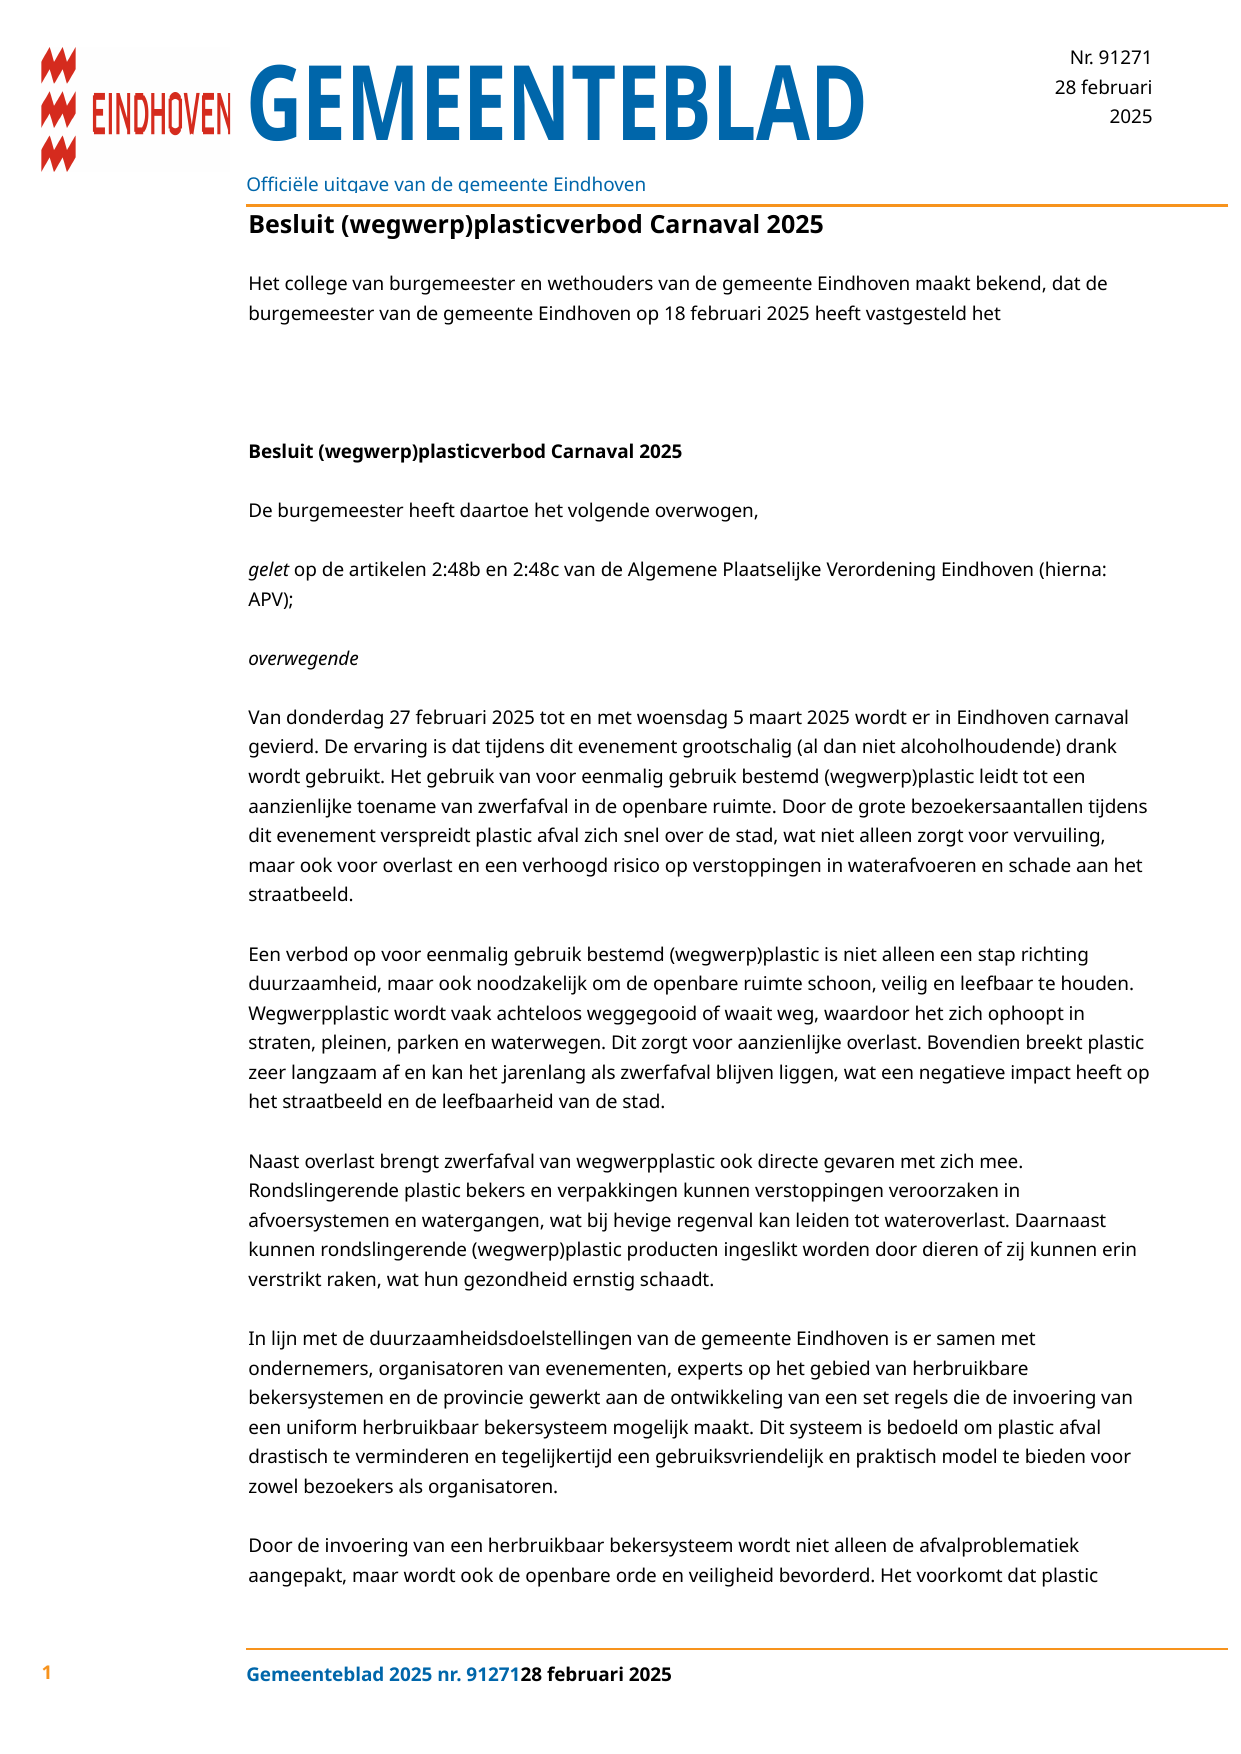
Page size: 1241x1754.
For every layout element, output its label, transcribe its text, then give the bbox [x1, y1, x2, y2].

text Een verbod op voor eenmalig gebruik bestemd (wegwerp)plastic is niet alleen een stap richting duurzaamheid, maar ook noodzakelijk om de openbare ruimte schoon, veilig en leefbaar te houden. Wegwerpplastic wordt vaak achteloos weggegooid of waait weg, waardoor het zich ophoopt in straten, pleinen, parken en waterwegen. Dit zorgt voor aanzienlijke overlast. Bovendien breekt plastic zeer langzaam af en kan het jarenlang als zwerfafval blijven liggen, wat een negatieve impact heeft op het straatbeeld en de leefbaarheid van de stad. [248, 941, 1152, 1114]
text Van donderdag 27 februari 2025 tot en met woensdag 5 maart 2025 wordt er in Eindhoven carnaval gevierd. De ervaring is dat tijdens dit evenement grootschalig (al dan niet alcoholhoudende) drank wordt gebruikt. Het gebruik van voor eenmalig gebruik bestemd (wegwerp)plastic leidt tot een aanzienlijke toename van zwerfafval in de openbare ruimte. Door de grote bezoekersaantallen tijdens dit evenement verspreidt plastic afval zich snel over de stad, wat niet alleen zorgt voor vervuiling, maar ook voor overlast en een verhoogd risico op verstoppingen in waterafvoeren en schade aan het straatbeeld. [248, 704, 1152, 907]
text Naast overlast brengt zwerfafval van wegwerpplastic ook directe gevaren met zich mee. Rondslingerende plastic bekers en verpakkingen kunnen verstoppingen veroorzaken in afvoersystemen en watergangen, wat bij hevige regenval kan leiden tot wateroverlast. Daarnaast kunnen rondslingerende (wegwerp)plastic producten ingeslikt worden door dieren of zij kunnen erin verstrikt raken, wat hun gezondheid ernstig schaadt. [248, 1148, 1152, 1292]
text Het college van burgemeester en wethouders van de gemeente Eindhoven maakt bekend, dat de burgemeester van de gemeente Eindhoven op 18 februari 2025 heeft vastgesteld het [248, 270, 1152, 326]
text De burgemeester heeft daartoe het volgende overwogen, [248, 497, 1152, 523]
text In lijn met de duurzaamheidsdoelstellingen van de gemeente Eindhoven is er samen met ondernemers, organisatoren van evenementen, experts op het gebied van herbruikbare bekersystemen en de provincie gewerkt aan de ontwikkeling van een set regels die de invoering van een uniform herbruikbaar bekersysteem mogelijk maakt. Dit systeem is bedoeld om plastic afval drastisch te verminderen en tegelijkertijd een gebruiksvriendelijk en praktisch model te bieden voor zowel bezoekers als organisatoren. [248, 1325, 1152, 1499]
text Door de invoering van een herbruikbaar bekersysteem wordt niet alleen de afvalproblematiek aangepakt, maar wordt ook de openbare orde en veiligheid bevorderd. Het voorkomt dat plastic [248, 1532, 1152, 1588]
text Besluit (wegwerp)plasticverbod Carnaval 2025 [248, 438, 1152, 464]
picture [41, 47, 231, 172]
text overwegende [248, 645, 1152, 671]
text gelet op de artikelen 2:48b en 2:48c van de Algemene Plaatselijke Verordening Eindhoven (hierna: APV); [248, 556, 1152, 612]
text Besluit (wegwerp)plasticverbod Carnaval 2025 [248, 207, 1152, 241]
